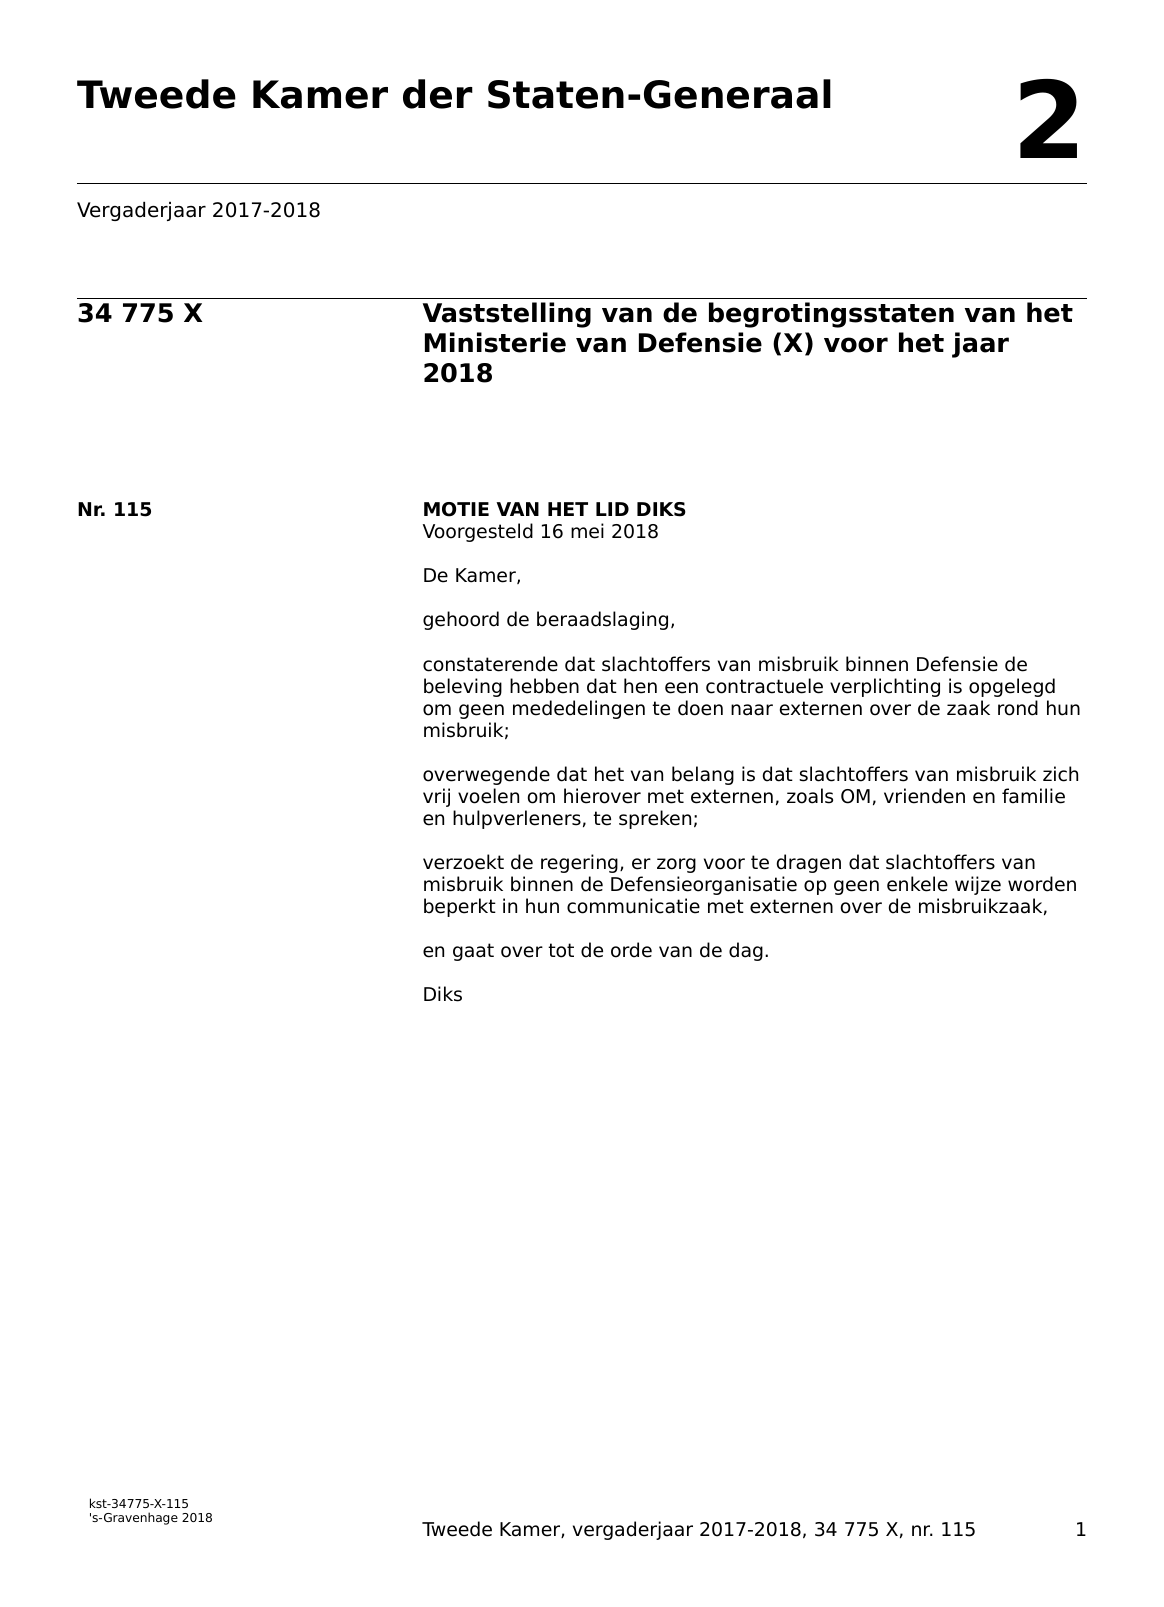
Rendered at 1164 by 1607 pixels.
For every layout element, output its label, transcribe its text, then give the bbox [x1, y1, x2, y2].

text kst-34775-X-115 [88, 1497, 323, 1511]
text Diks [422, 984, 1087, 1006]
table_cell Vergaderjaar 2017-2018 [77, 184, 1087, 298]
table_header 2 [886, 59, 1087, 183]
table_header Tweede Kamer der Staten-Generaal [77, 59, 886, 183]
text De Kamer, [422, 565, 1087, 587]
text gehoord de beraadslaging, [422, 609, 1087, 631]
text verzoekt de regering, er zorg voor te dragen dat slachtoffers van misbruik binnen de Defensieorganisatie op geen enkele wijze worden beperkt in hun communicatie met externen over de misbruikzaak, [422, 852, 1087, 918]
text en gaat over tot de orde van de dag. [422, 940, 1087, 962]
text 's-Gravenhage 2018 [88, 1511, 323, 1525]
subtitle Nr. 115 MOTIE VAN HET LID DIKS [77, 499, 1087, 521]
text Voorgesteld 16 mei 2018 [422, 521, 1087, 543]
text overwegende dat het van belang is dat slachtoffers van misbruik zich vrij voelen om hierover met externen, zoals OM, vrienden en familie en hulpverleners, te spreken; [422, 764, 1087, 829]
text constaterende dat slachtoffers van misbruik binnen Defensie de beleving hebben dat hen een contractuele verplichting is opgelegd om geen mededelingen te doen naar externen over de zaak rond hun misbruik; [422, 653, 1087, 741]
subtitle 34 775 X Vaststelling van de begrotingsstaten van het Ministerie van Defensie (X) voor het jaar 2018 [77, 299, 1087, 388]
